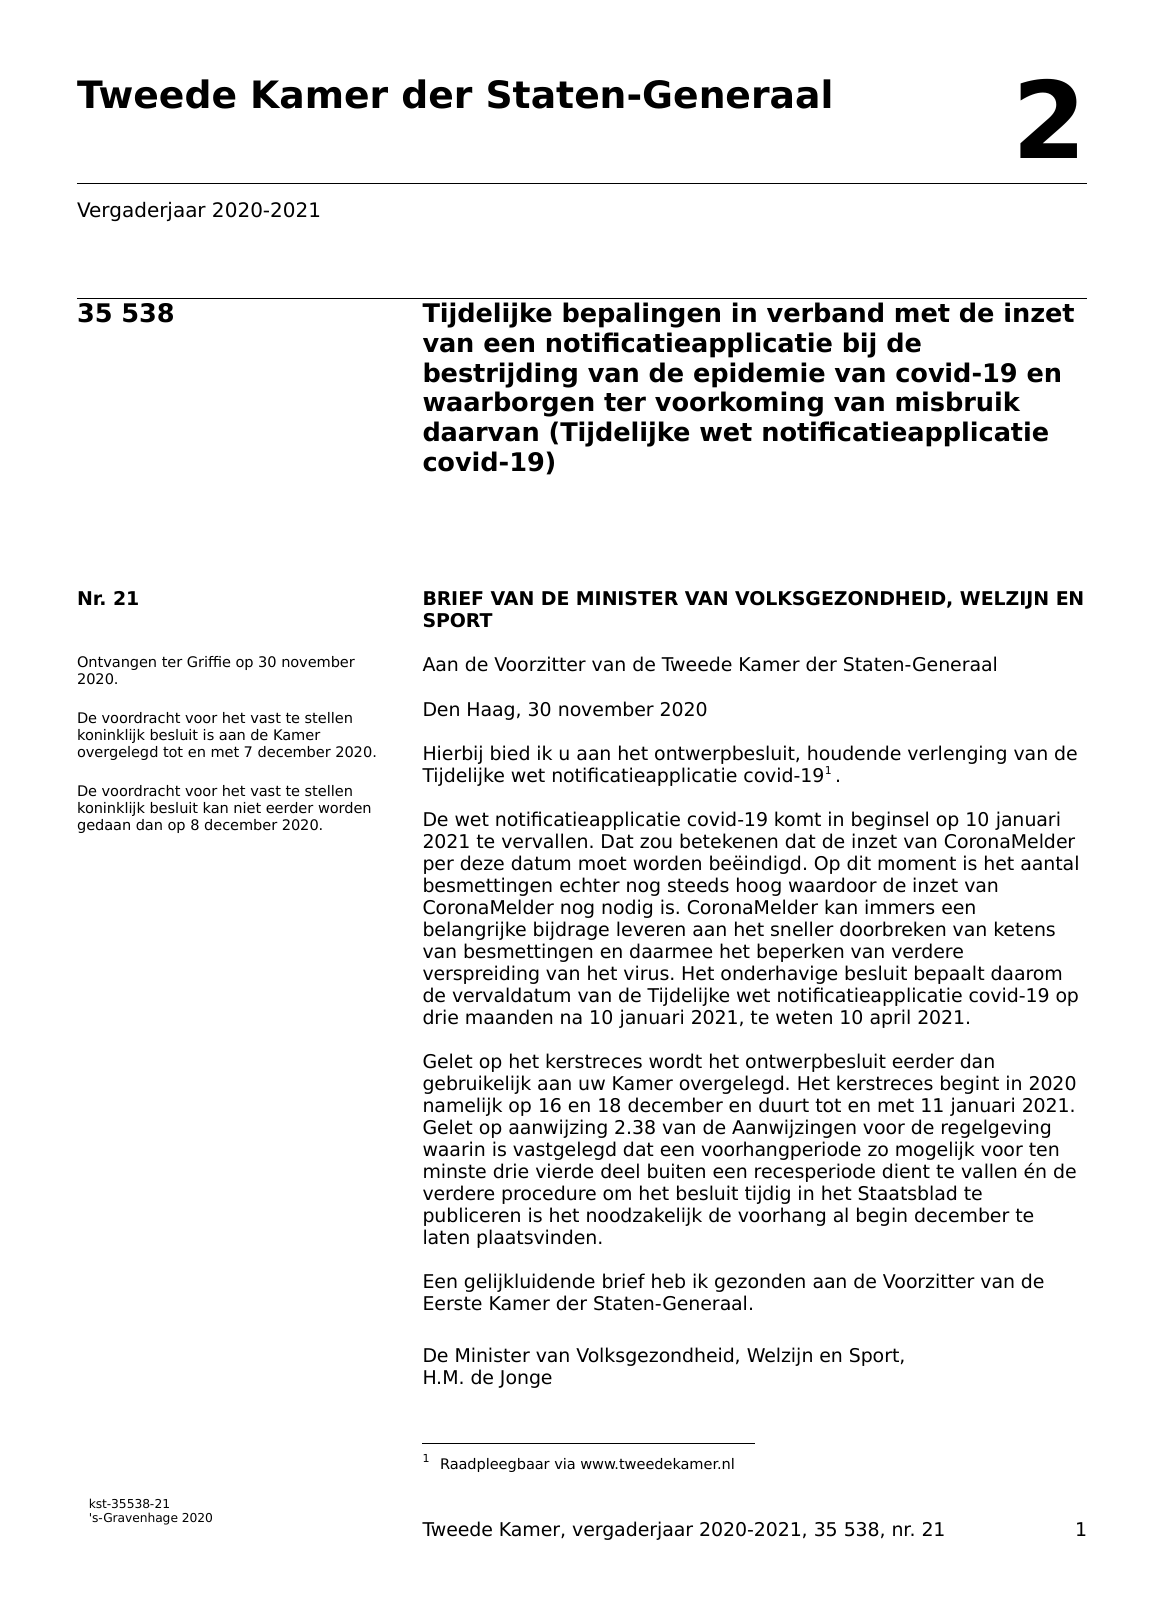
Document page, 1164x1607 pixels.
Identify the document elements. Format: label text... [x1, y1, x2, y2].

text [77, 761, 399, 783]
text De voordracht voor het vast te stellen koninklijk besluit is aan de Kamer overgelegd tot en met 7 december 2020. [77, 710, 399, 761]
text Een gelijkluidende brief heb ik gezonden aan de Voorzitter van de Eerste Kamer der Staten-Generaal. [422, 1271, 1087, 1315]
text Ontvangen ter Griffie op 30 november 2020. [77, 654, 399, 688]
text 's-Gravenhage 2020 [88, 1511, 323, 1525]
subtitle Nr. 21 BRIEF VAN DE MINISTER VAN VOLKSGEZONDHEID, WELZIJN EN SPORT [77, 588, 1087, 632]
text Aan de Voorzitter van de Tweede Kamer der Staten-Generaal [422, 654, 1087, 676]
table_header Tweede Kamer der Staten-Generaal [77, 59, 886, 183]
table_cell Vergaderjaar 2020-2021 [77, 184, 1087, 298]
text Gelet op het kerstreces wordt het ontwerpbesluit eerder dan gebruikelijk aan uw Kamer overgelegd. Het kerstreces begint in 2020 namelijk op 16 en 18 december en duurt tot en met 11 januari 2021. Gelet op aanwijzing 2.38 van de Aanwijzingen voor de regelgeving waarin is vastgelegd dat een voorhangperiode zo mogelijk voor ten minste drie vierde deel buiten een recesperiode dient te vallen én de verdere procedure om het besluit tijdig in het Staatsblad te publiceren is het noodzakelijk de voorhang al begin december te laten plaatsvinden. [422, 1051, 1087, 1248]
table_header 2 [886, 59, 1087, 183]
subtitle 35 538 Tijdelijke bepalingen in verband met de inzet van een notificatieapplicatie bij de bestrijding van de epidemie van covid-19 en waarborgen ter voorkoming van misbruik daarvan (Tijdelijke wet notificatieapplicatie covid-19) [77, 299, 1087, 477]
text Hierbij bied ik u aan het ontwerpbesluit, houdende verlenging van de Tijdelijke wet notificatieapplicatie covid-19. [422, 743, 1087, 787]
text De voordracht voor het vast te stellen koninklijk besluit kan niet eerder worden gedaan dan op 8 december 2020. [77, 783, 399, 834]
text kst-35538-21 [88, 1497, 323, 1511]
text [77, 688, 399, 710]
text Raadpleegbaar via www.tweedekamer.nl [422, 1452, 1087, 1474]
text De Minister van Volksgezondheid, Welzijn en Sport, H.M. de Jonge [422, 1345, 1087, 1389]
text De wet notificatieapplicatie covid-19 komt in beginsel op 10 januari 2021 te vervallen. Dat zou betekenen dat de inzet van CoronaMelder per deze datum moet worden beëindigd. Op dit moment is het aantal besmettingen echter nog steeds hoog waardoor de inzet van CoronaMelder nog nodig is. CoronaMelder kan immers een belangrijke bijdrage leveren aan het sneller doorbreken van ketens van besmettingen en daarmee het beperken van verdere verspreiding van het virus. Het onderhavige besluit bepaalt daarom de vervaldatum van de Tijdelijke wet notificatieapplicatie covid-19 op drie maanden na 10 januari 2021, te weten 10 april 2021. [422, 809, 1087, 1028]
text Den Haag, 30 november 2020 [422, 698, 1087, 720]
